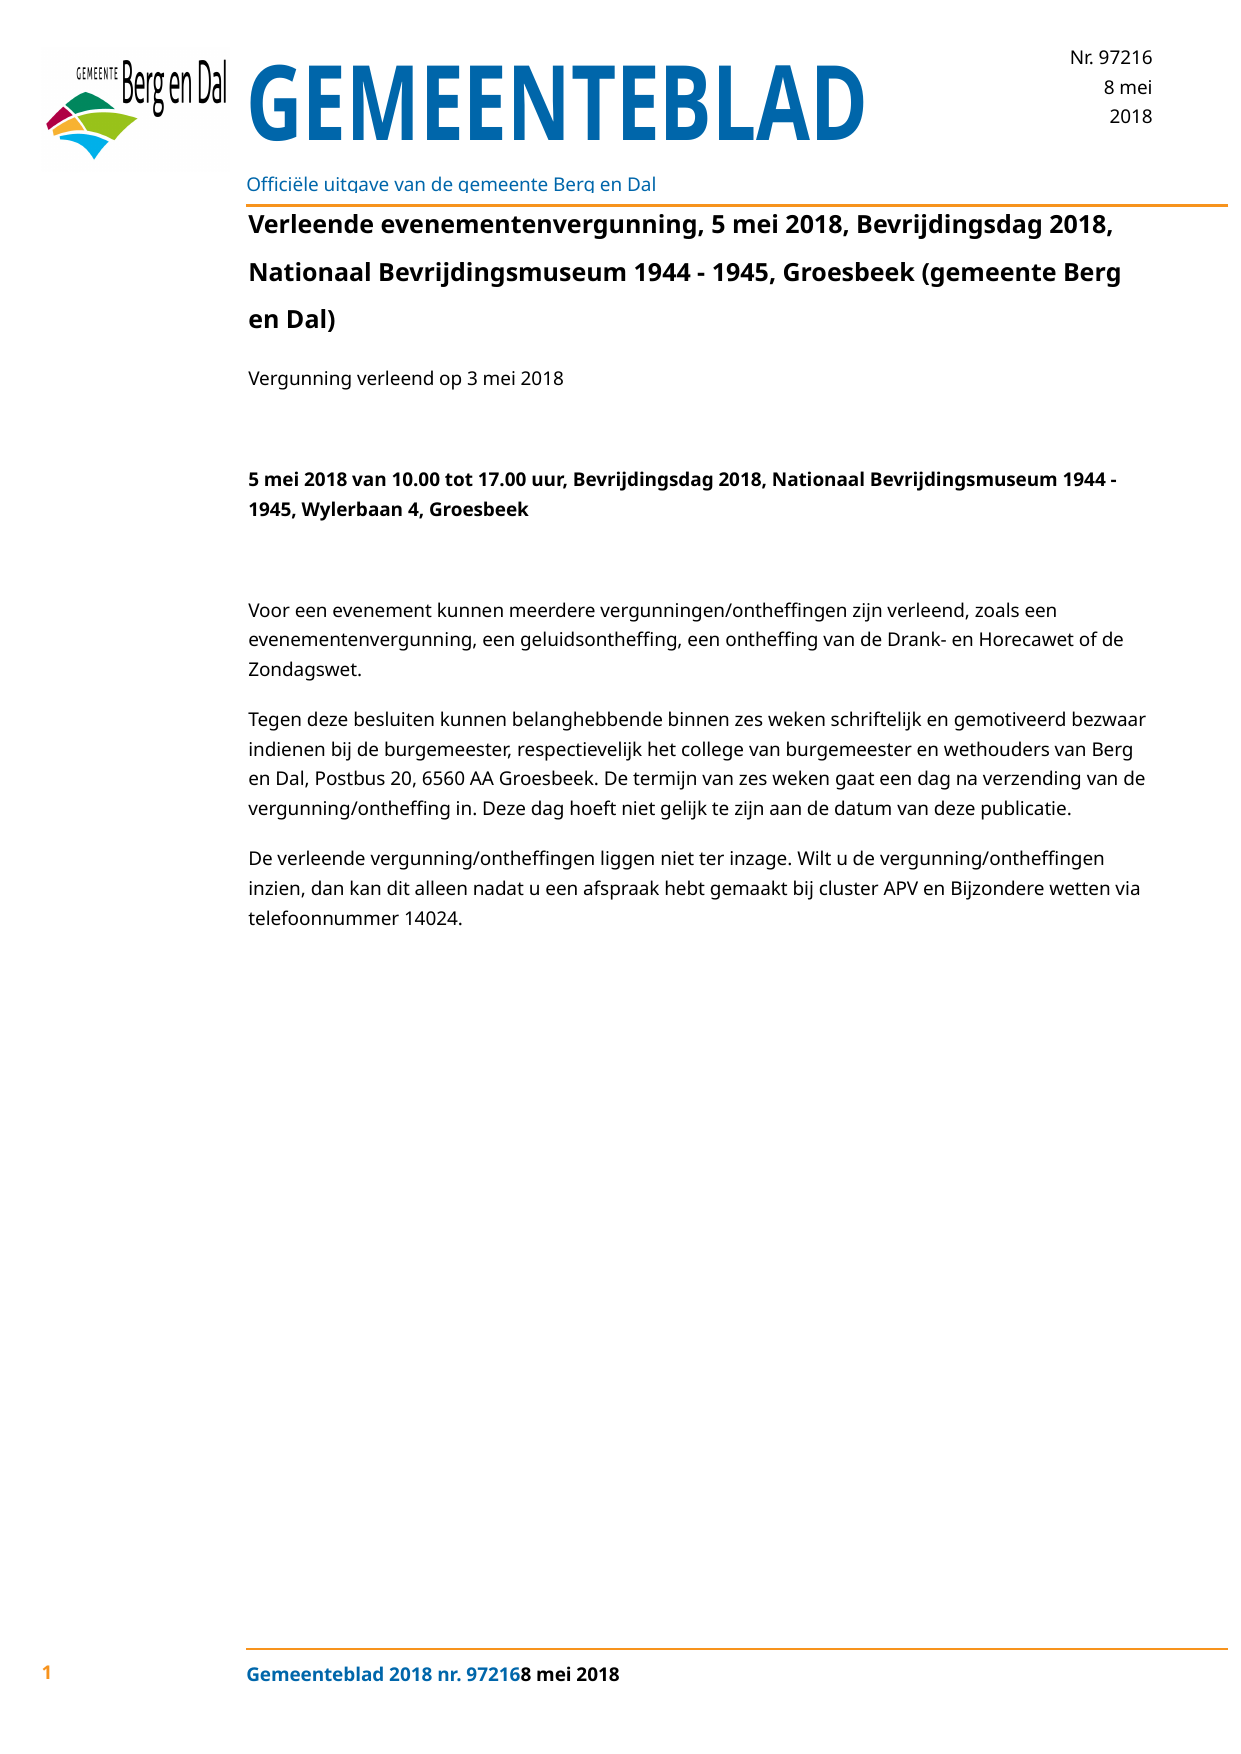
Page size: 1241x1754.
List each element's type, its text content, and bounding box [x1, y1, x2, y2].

text Voor een evenement kunnen meerdere vergunningen/ontheffingen zijn verleend, zoals een evenementenvergunning, een geluidsontheffing, een ontheffing van de Drank- en Horecawet of de Zondagswet. [248, 597, 1152, 682]
text Verleende evenementenvergunning, 5 mei 2018, Bevrijdingsdag 2018, Nationaal Bevrijdingsmuseum 1944 - 1945, Groesbeek (gemeente Berg en Dal) [248, 207, 1152, 336]
text Tegen deze besluiten kunnen belanghebbende binnen zes weken schriftelijk en gemotiveerd bezwaar indienen bij de burgemeester, respectievelijk het college van burgemeester en wethouders van Berg en Dal, Postbus 20, 6560 AA Groesbeek. De termijn van zes weken gaat een dag na verzending van de vergunning/ontheffing in. Deze dag hoeft niet gelijk te zijn aan de datum van deze publicatie. [248, 706, 1152, 821]
picture [41, 47, 231, 172]
text De verleende vergunning/ontheffingen liggen niet ter inzage. Wilt u de vergunning/ontheffingen inzien, dan kan dit alleen nadat u een afspraak hebt gemaakt bij cluster APV en Bijzondere wetten via telefoonnummer 14024. [248, 846, 1152, 930]
text 5 mei 2018 van 10.00 tot 17.00 uur, Bevrijdingsdag 2018, Nationaal Bevrijdingsmuseum 1944 - 1945, Wylerbaan 4, Groesbeek [248, 466, 1152, 522]
text Vergunning verleend op 3 mei 2018 [248, 366, 1152, 391]
